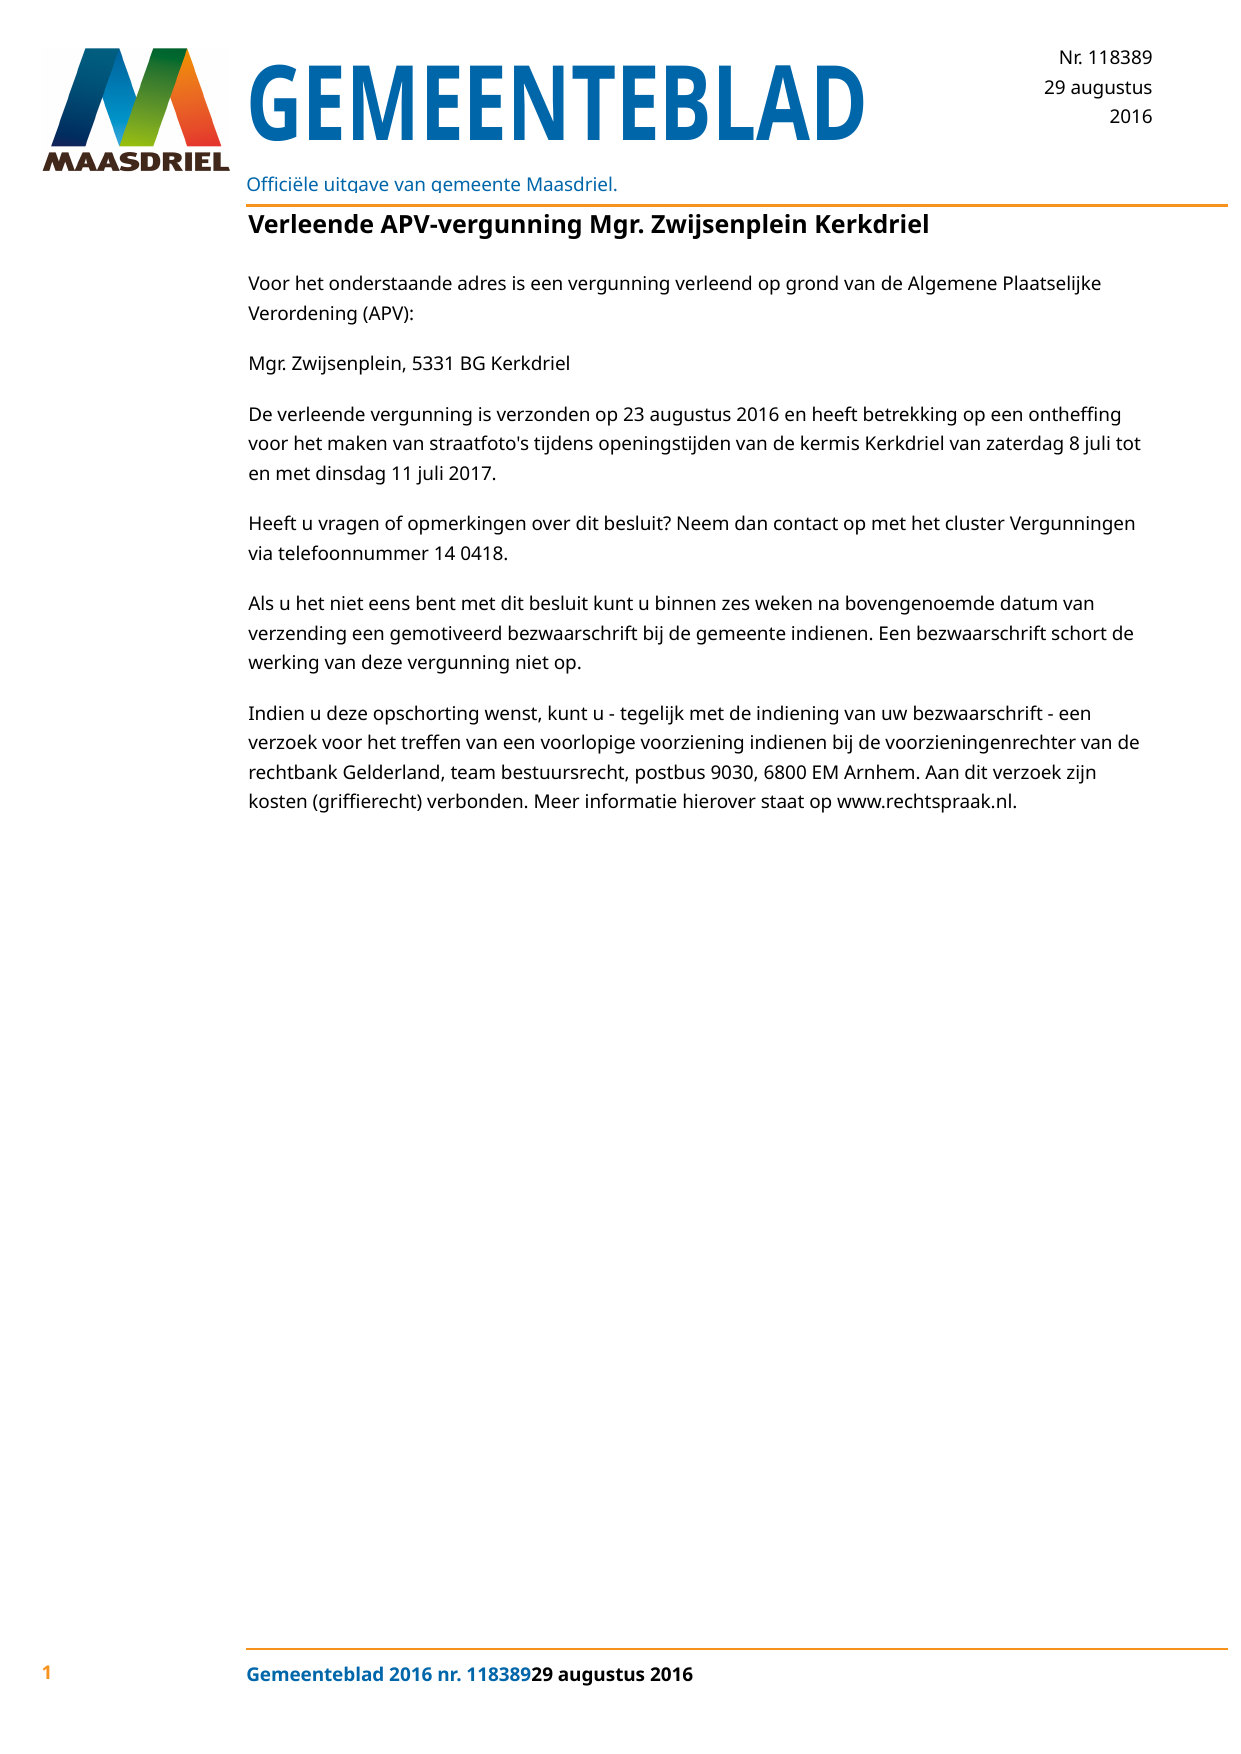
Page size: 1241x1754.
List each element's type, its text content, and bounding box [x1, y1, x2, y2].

text Heeft u vragen of opmerkingen over dit besluit? Neem dan contact op met het cluster Vergunningen via telefoonnummer 14 0418. [248, 510, 1152, 566]
picture [41, 47, 231, 172]
text Mgr. Zwijsenplein, 5331 BG Kerkdriel [248, 350, 1152, 376]
text Voor het onderstaande adres is een vergunning verleend op grond van de Algemene Plaatselijke Verordening (APV): [248, 270, 1152, 326]
text Als u het niet eens bent met dit besluit kunt u binnen zes weken na bovengenoemde datum van verzending een gemotiveerd bezwaarschrift bij de gemeente indienen. Een bezwaarschrift schort de werking van deze vergunning niet op. [248, 590, 1152, 675]
text Verleende APV-vergunning Mgr. Zwijsenplein Kerkdriel [248, 207, 1152, 241]
text Indien u deze opschorting wenst, kunt u - tegelijk met de indiening van uw bezwaarschrift - een verzoek voor het treffen van een voorlopige voorziening indienen bij de voorzieningenrechter van de rechtbank Gelderland, team bestuursrecht, postbus 9030, 6800 EM Arnhem. Aan dit verzoek zijn kosten (griffierecht) verbonden. Meer informatie hierover staat op www.rechtspraak.nl. [248, 700, 1152, 814]
text De verleende vergunning is verzonden op 23 augustus 2016 en heeft betrekking op een ontheffing voor het maken van straatfoto's tijdens openingstijden van de kermis Kerkdriel van zaterdag 8 juli tot en met dinsdag 11 juli 2017. [248, 401, 1152, 486]
